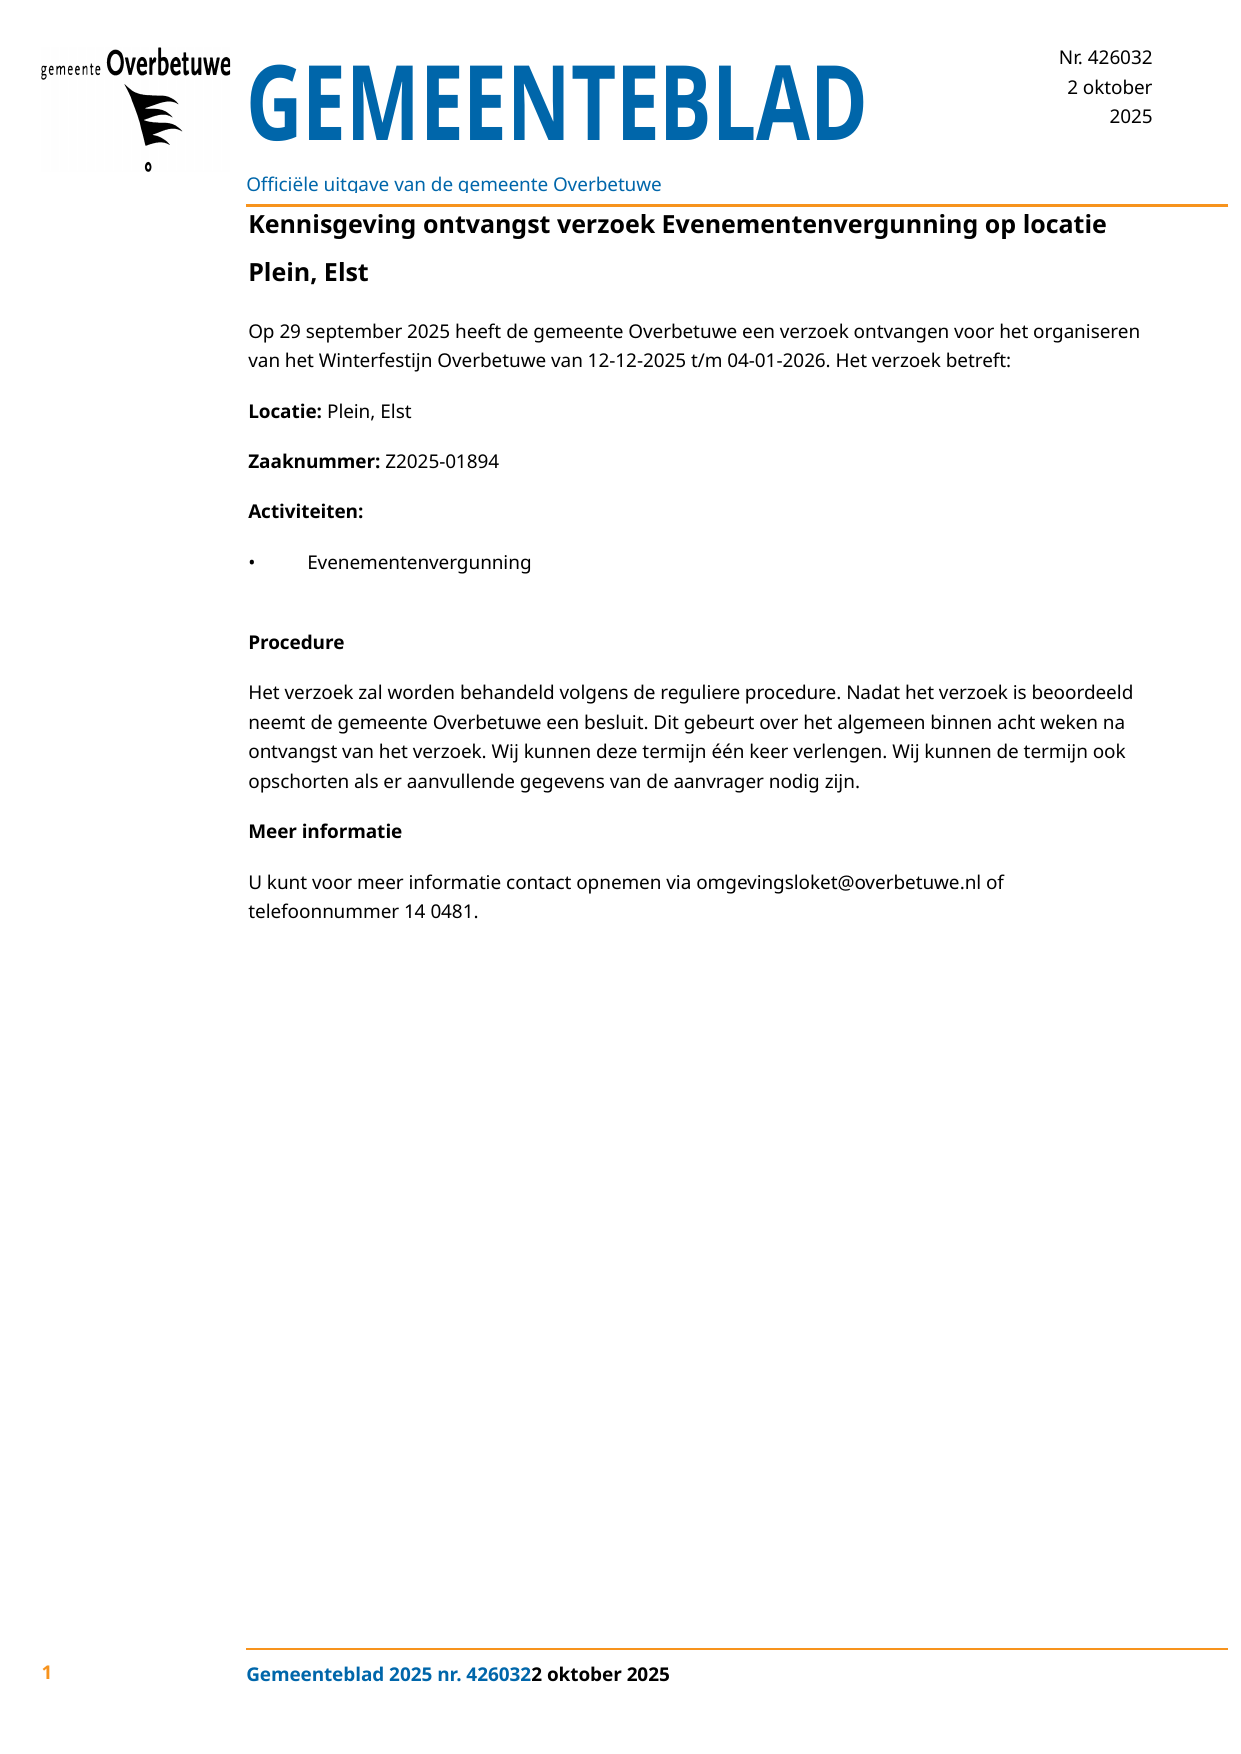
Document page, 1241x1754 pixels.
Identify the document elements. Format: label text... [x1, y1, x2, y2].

text Kennisgeving ontvangst verzoek Evenementenvergunning op locatie Plein, Elst [248, 207, 1152, 288]
text Meer informatie [248, 819, 1152, 844]
text Activiteiten: [248, 499, 1152, 524]
picture [41, 47, 231, 172]
text Procedure [248, 629, 1152, 655]
text Op 29 september 2025 heeft de gemeente Overbetuwe een verzoek ontvangen voor het organiseren van het Winterfestijn Overbetuwe van 12-12-2025 t/m 04-01-2026. Het verzoek betreft: [248, 318, 1152, 373]
text Locatie: Plein, Elst [248, 398, 1152, 424]
text U kunt voor meer informatie contact opnemen via omgevingsloket@overbetuwe.nl of telefoonnummer 14 0481. [248, 869, 1152, 924]
list Evenementenvergunning [248, 549, 1152, 575]
text Het verzoek zal worden behandeld volgens de reguliere procedure. Nadat het verzoek is beoordeeld neemt de gemeente Overbetuwe een besluit. Dit gebeurt over het algemeen binnen acht weken na ontvangst van het verzoek. Wij kunnen deze termijn één keer verlengen. Wij kunnen de termijn ook opschorten als er aanvullende gegevens van de aanvrager nodig zijn. [248, 679, 1152, 794]
text Zaaknummer: Z2025-01894 [248, 448, 1152, 474]
